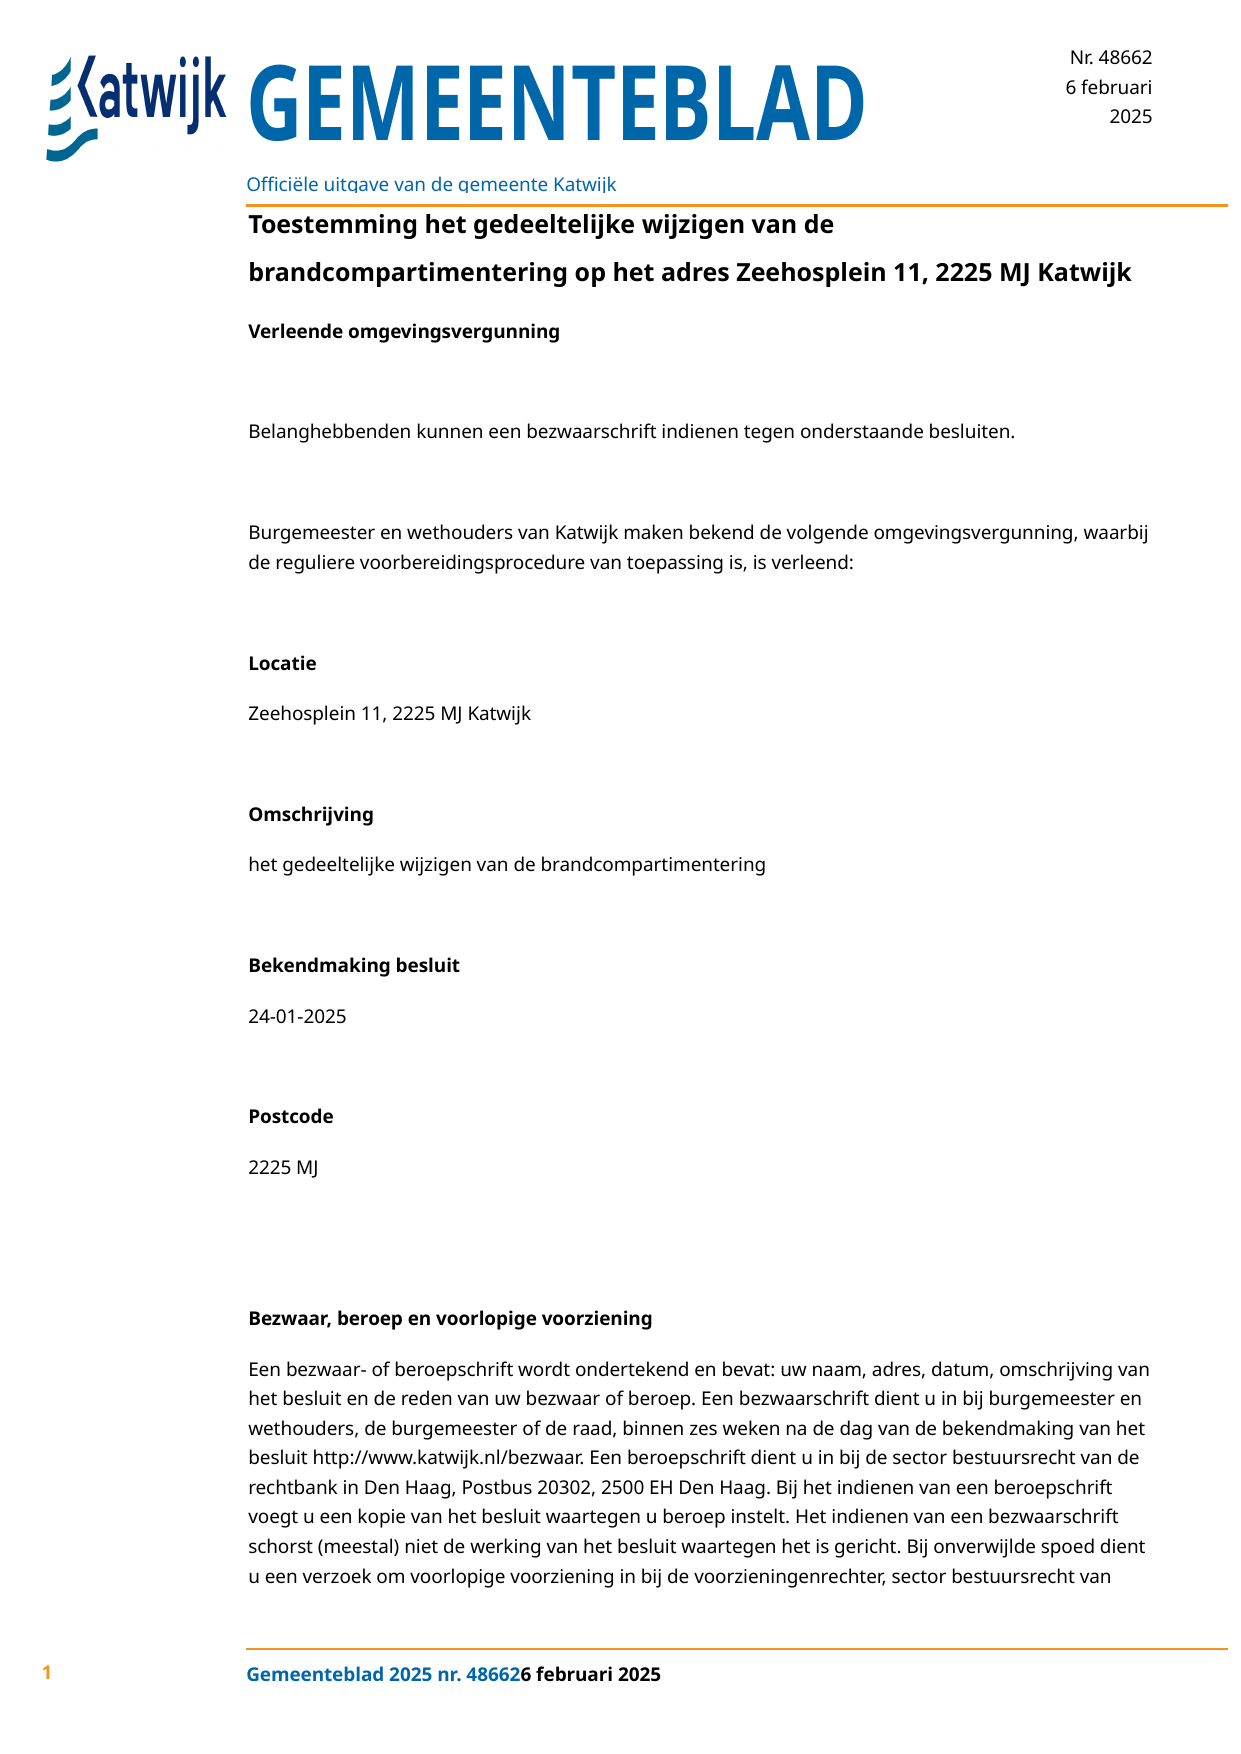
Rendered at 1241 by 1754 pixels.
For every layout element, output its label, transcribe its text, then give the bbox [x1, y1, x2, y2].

text Toestemming het gedeeltelijke wijzigen van de brandcompartimentering op het adres Zeehosplein 11, 2225 MJ Katwijk [248, 207, 1152, 288]
text Verleende omgevingsvergunning [248, 318, 1152, 344]
text Postcode [248, 1104, 1152, 1129]
text Bekendmaking besluit [248, 952, 1152, 978]
text Omschrijving [248, 801, 1152, 827]
text het gedeeltelijke wijzigen van de brandcompartimentering [248, 852, 1152, 877]
text Locatie [248, 650, 1152, 676]
text Een bezwaar- of beroepschrift wordt ondertekend en bevat: uw naam, adres, datum, omschrijving van het besluit en de reden van uw bezwaar of beroep. Een bezwaarschrift dient u in bij burgemeester en wethouders, de burgemeester of de raad, binnen zes weken na de dag van de bekendmaking van het besluit http://www.katwijk.nl/bezwaar. Een beroepschrift dient u in bij de sector bestuursrecht van de rechtbank in Den Haag, Postbus 20302, 2500 EH Den Haag. Bij het indienen van een beroepschrift voegt u een kopie van het besluit waartegen u beroep instelt. Het indienen van een bezwaarschrift schorst (meestal) niet de werking van het besluit waartegen het is gericht. Bij onverwijlde spoed dient u een verzoek om voorlopige voorziening in bij de voorzieningenrechter, sector bestuursrecht van [248, 1356, 1152, 1589]
text Burgemeester en wethouders van Katwijk maken bekend de volgende omgevingsvergunning, waarbij de reguliere voorbereidingsprocedure van toepassing is, is verleend: [248, 519, 1152, 575]
text 2225 MJ [248, 1154, 1152, 1180]
text Belanghebbenden kunnen een bezwaarschrift indienen tegen onderstaande besluiten. [248, 419, 1152, 444]
text 24-01-2025 [248, 1003, 1152, 1029]
text Zeehosplein 11, 2225 MJ Katwijk [248, 700, 1152, 726]
text Bezwaar, beroep en voorlopige voorziening [248, 1305, 1152, 1331]
picture [41, 47, 231, 172]
